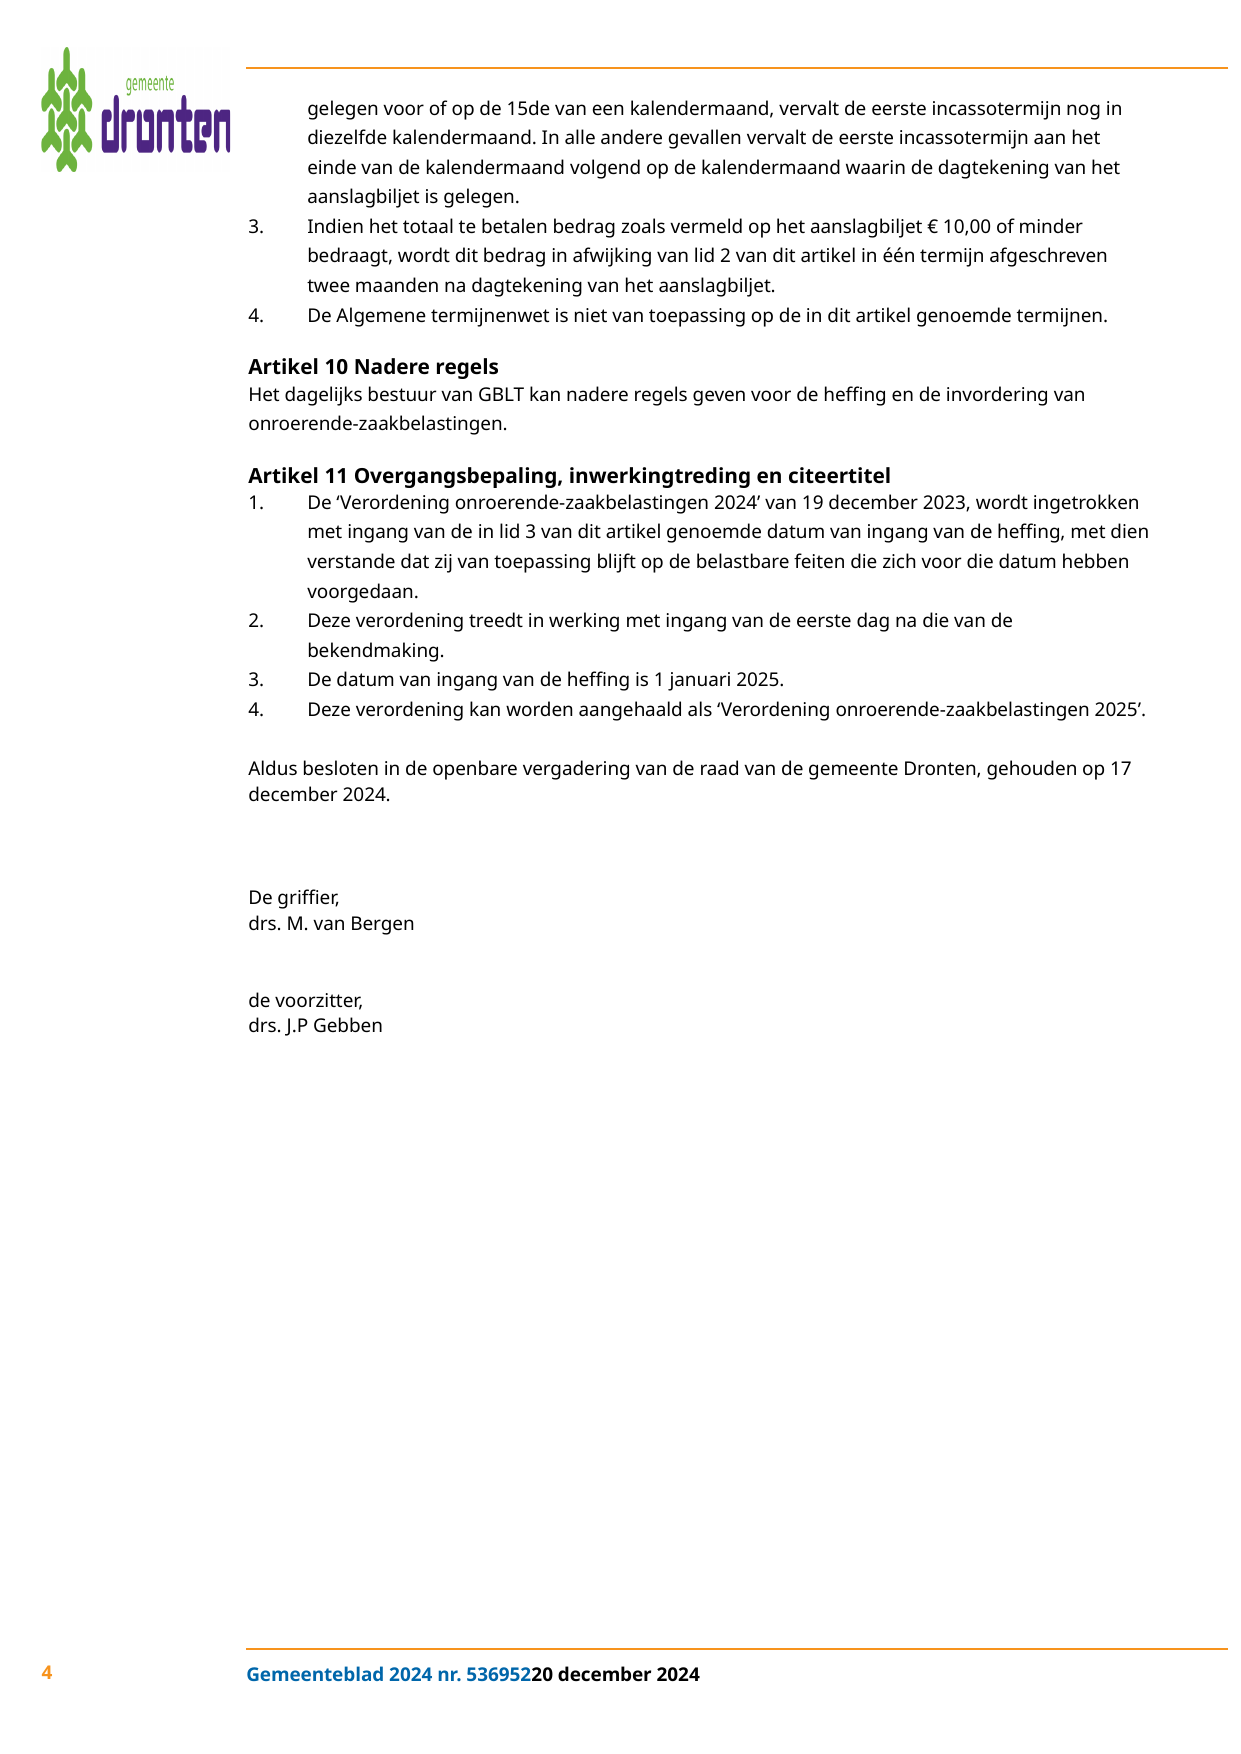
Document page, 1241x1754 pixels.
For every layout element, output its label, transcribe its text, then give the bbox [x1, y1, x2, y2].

list Deze verordening kan worden aangehaald als ‘Verordening onroerende-zaakbelastingen 2025’. [248, 696, 1152, 722]
list Deze verordening treedt in werking met ingang van de eerste dag na die van de bekendmaking. [248, 607, 1152, 663]
text Artikel 11 Overgangsbepaling, inwerkingtreding en citeertitel [248, 461, 1152, 489]
text Het dagelijks bestuur van GBLT kan nadere regels geven voor de heffing en de invordering van onroerende-zaakbelastingen. [248, 381, 1152, 436]
list De ‘Verordening onroerende-zaakbelastingen 2024’ van 19 december 2023, wordt ingetrokken met ingang van de in lid 3 van dit artikel genoemde datum van ingang van de heffing, met dien verstande dat zij van toepassing blijft op de belastbare feiten die zich voor die datum hebben voorgedaan. [248, 489, 1152, 604]
text drs. J.P Gebben [248, 1013, 1152, 1038]
picture [41, 47, 231, 172]
text Aldus besloten in de openbare vergadering van de raad van de gemeente Dronten, gehouden op 17 december 2024. [248, 755, 1152, 807]
list gelegen voor of op de 15de van een kalendermaand, vervalt de eerste incassotermijn nog in diezelfde kalendermaand. In alle andere gevallen vervalt de eerste incassotermijn aan het einde van de kalendermaand volgend op de kalendermaand waarin de dagtekening van het aanslagbiljet is gelegen. [248, 95, 1152, 209]
list De Algemene termijnenwet is niet van toepassing op de in dit artikel genoemde termijnen. [248, 302, 1152, 328]
text De griffier, [248, 884, 1152, 910]
text drs. M. van Bergen [248, 910, 1152, 936]
text Artikel 10 Nadere regels [248, 352, 1152, 381]
text de voorzitter, [248, 987, 1152, 1013]
list De datum van ingang van de heffing is 1 januari 2025. [248, 667, 1152, 692]
list Indien het totaal te betalen bedrag zoals vermeld op het aanslagbiljet € 10,00 of minder bedraagt, wordt dit bedrag in afwijking van lid 2 van dit artikel in één termijn afgeschreven twee maanden na dagtekening van het aanslagbiljet. [248, 213, 1152, 298]
